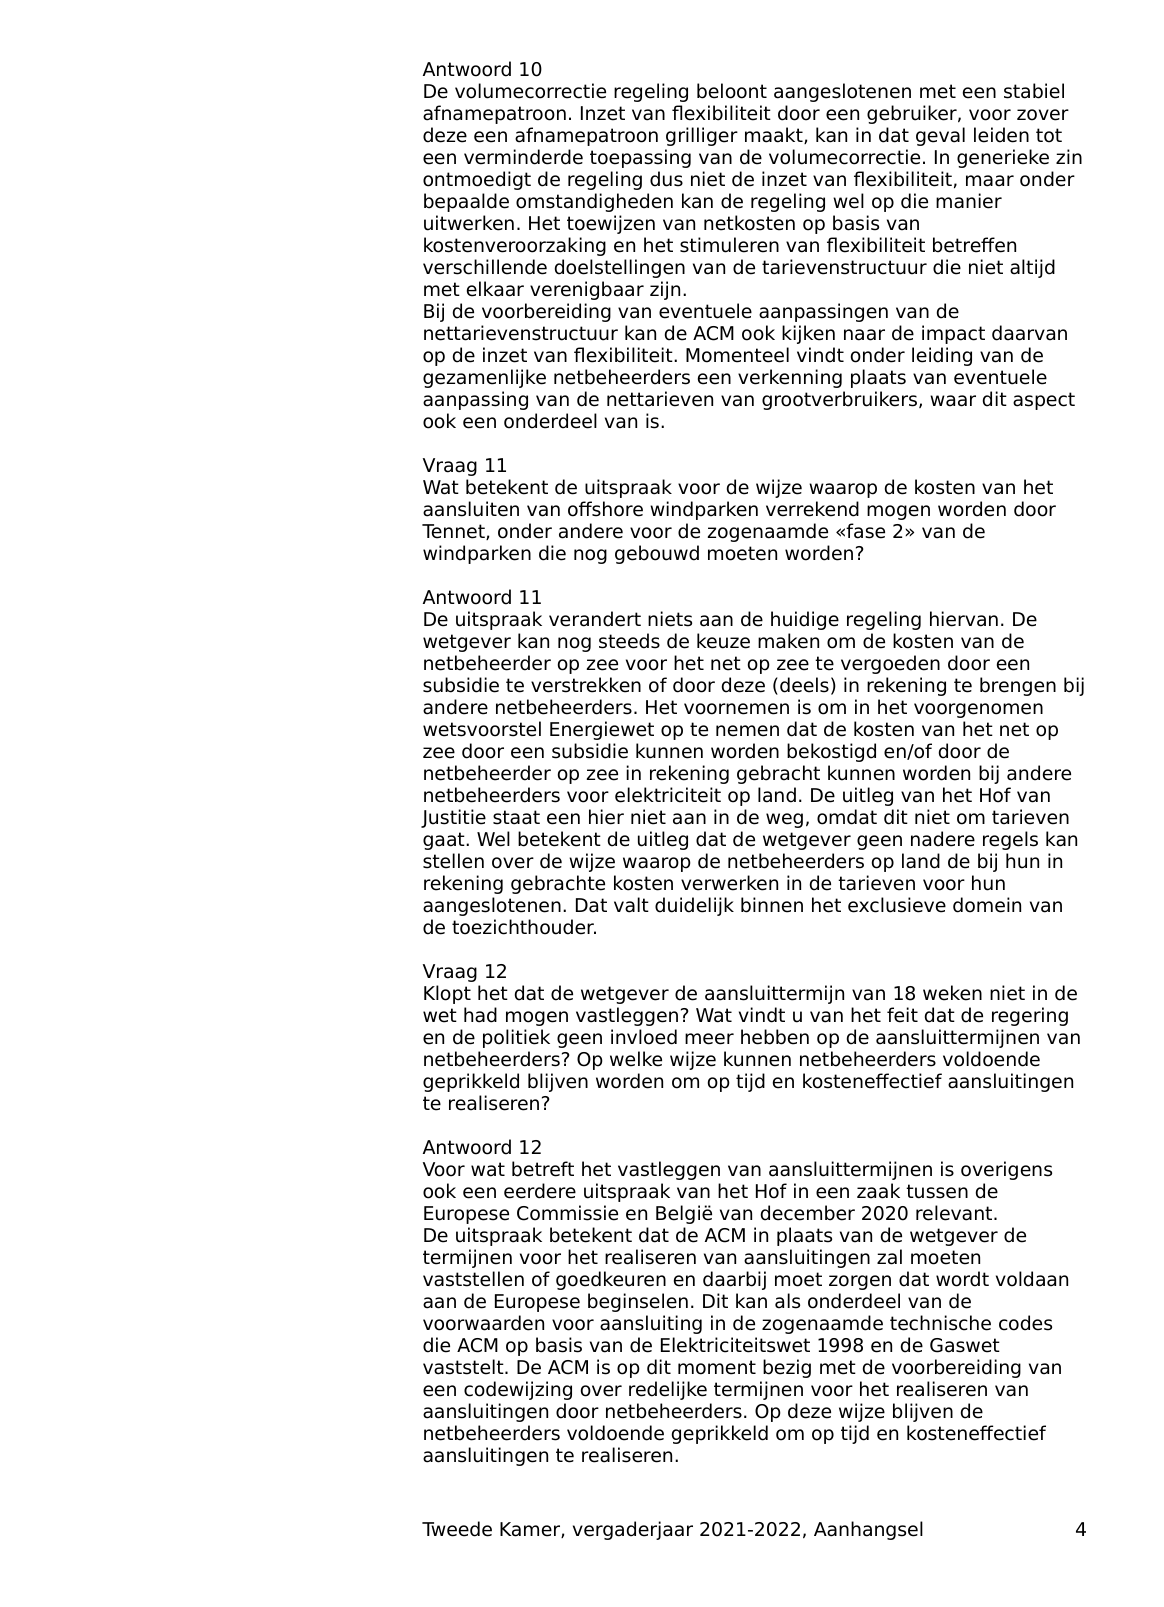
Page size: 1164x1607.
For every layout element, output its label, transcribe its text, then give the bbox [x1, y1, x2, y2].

text Wat betekent de uitspraak voor de wijze waarop de kosten van het aansluiten van offshore windparken verrekend mogen worden door Tennet, onder andere voor de zogenaamde «fase 2» van de windparken die nog gebouwd moeten worden? [422, 477, 1087, 565]
text Bij de voorbereiding van eventuele aanpassingen van de nettarievenstructuur kan de ACM ook kijken naar de impact daarvan op de inzet van flexibiliteit. Momenteel vindt onder leiding van de gezamenlijke netbeheerders een verkenning plaats van eventuele aanpassing van de nettarieven van grootverbruikers, waar dit aspect ook een onderdeel van is. [422, 301, 1087, 433]
text De uitspraak betekent dat de ACM in plaats van de wetgever de termijnen voor het realiseren van aansluitingen zal moeten vaststellen of goedkeuren en daarbij moet zorgen dat wordt voldaan aan de Europese beginselen. Dit kan als onderdeel van de voorwaarden voor aansluiting in de zogenaamde technische codes die ACM op basis van de Elektriciteitswet 1998 en de Gaswet vaststelt. De ACM is op dit moment bezig met de voorbereiding van een codewijzing over redelijke termijnen voor het realiseren van aansluitingen door netbeheerders. Op deze wijze blijven de netbeheerders voldoende geprikkeld om op tijd en kosteneffectief aansluitingen te realiseren. [422, 1225, 1087, 1467]
text Vraag 11 [422, 455, 1087, 477]
text Voor wat betreft het vastleggen van aansluittermijnen is overigens ook een eerdere uitspraak van het Hof in een zaak tussen de Europese Commissie en België van december 2020 relevant. [422, 1159, 1087, 1225]
text Antwoord 11 [422, 587, 1087, 609]
text Antwoord 12 [422, 1137, 1087, 1159]
text De uitspraak verandert niets aan de huidige regeling hiervan. De wetgever kan nog steeds de keuze maken om de kosten van de netbeheerder op zee voor het net op zee te vergoeden door een subsidie te verstrekken of door deze (deels) in rekening te brengen bij andere netbeheerders. Het voornemen is om in het voorgenomen wetsvoorstel Energiewet op te nemen dat de kosten van het net op zee door een subsidie kunnen worden bekostigd en/of door de netbeheerder op zee in rekening gebracht kunnen worden bij andere netbeheerders voor elektriciteit op land. De uitleg van het Hof van Justitie staat een hier niet aan in de weg, omdat dit niet om tarieven gaat. Wel betekent de uitleg dat de wetgever geen nadere regels kan stellen over de wijze waarop de netbeheerders op land de bij hun in rekening gebrachte kosten verwerken in de tarieven voor hun aangeslotenen. Dat valt duidelijk binnen het exclusieve domein van de toezichthouder. [422, 609, 1087, 939]
text De volumecorrectie regeling beloont aangeslotenen met een stabiel afnamepatroon. Inzet van flexibiliteit door een gebruiker, voor zover deze een afnamepatroon grilliger maakt, kan in dat geval leiden tot een verminderde toepassing van de volumecorrectie. In generieke zin ontmoedigt de regeling dus niet de inzet van flexibiliteit, maar onder bepaalde omstandigheden kan de regeling wel op die manier uitwerken. Het toewijzen van netkosten op basis van kostenveroorzaking en het stimuleren van flexibiliteit betreffen verschillende doelstellingen van de tarievenstructuur die niet altijd met elkaar verenigbaar zijn. [422, 81, 1087, 301]
text Klopt het dat de wetgever de aansluittermijn van 18 weken niet in de wet had mogen vastleggen? Wat vindt u van het feit dat de regering en de politiek geen invloed meer hebben op de aansluittermijnen van netbeheerders? Op welke wijze kunnen netbeheerders voldoende geprikkeld blijven worden om op tijd en kosteneffectief aansluitingen te realiseren? [422, 983, 1087, 1115]
text Vraag 12 [422, 961, 1087, 983]
text Antwoord 10 [422, 59, 1087, 81]
